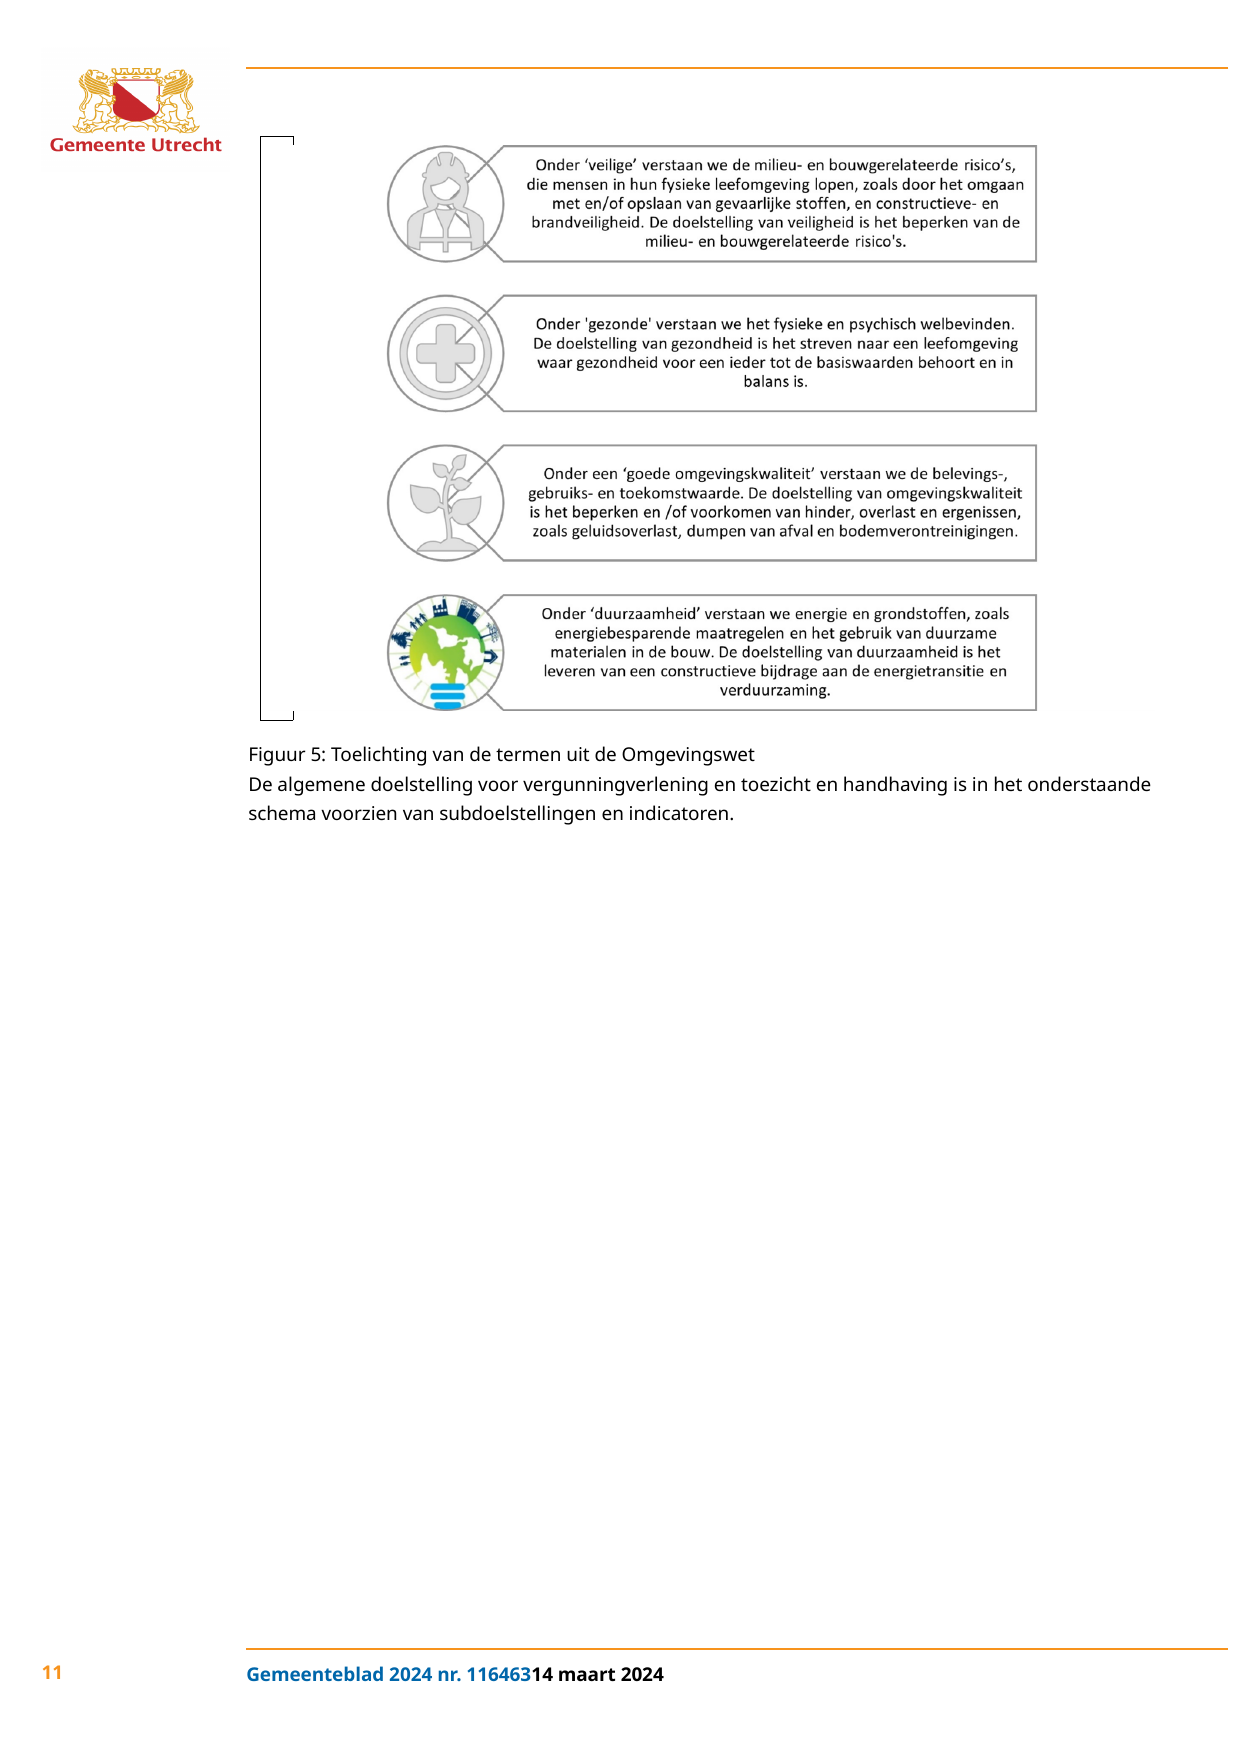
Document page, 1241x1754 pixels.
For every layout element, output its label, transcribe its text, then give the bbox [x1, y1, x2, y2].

text Figuur 5: Toelichting van de termen uit de Omgevingswet [248, 741, 1152, 767]
picture [41, 47, 231, 172]
picture [268, 145, 1155, 711]
text De algemene doelstelling voor vergunningverlening en toezicht en handhaving is in het onderstaande schema voorzien van subdoelstellingen en indicatoren. [248, 771, 1152, 826]
